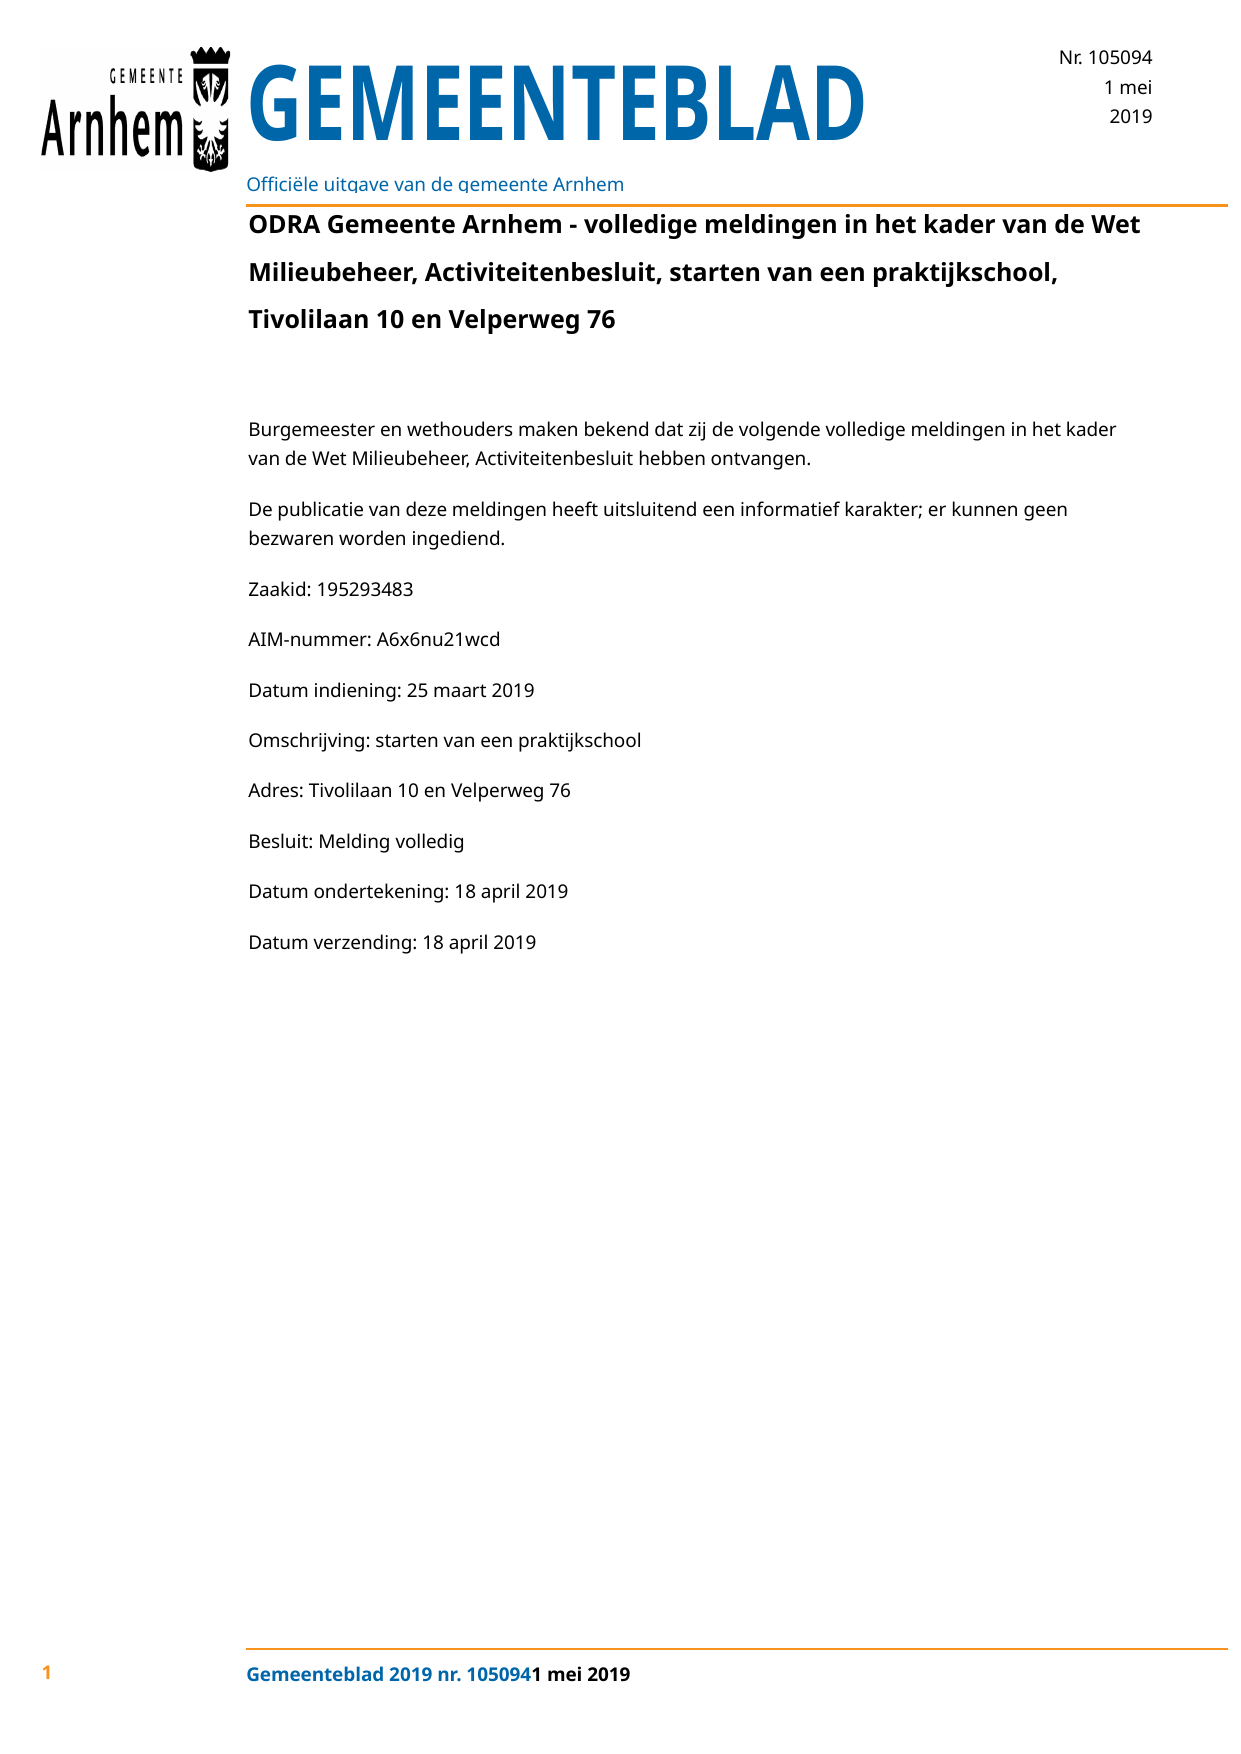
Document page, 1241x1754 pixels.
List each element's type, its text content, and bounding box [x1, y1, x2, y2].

text AIM-nummer: A6x6nu21wcd [248, 626, 1152, 652]
text De publicatie van deze meldingen heeft uitsluitend een informatief karakter; er kunnen geen bezwaren worden ingediend. [248, 496, 1152, 551]
text Datum indiening: 25 maart 2019 [248, 677, 1152, 702]
text Omschrijving: starten van een praktijkschool [248, 727, 1152, 753]
picture [41, 47, 231, 172]
text Burgemeester en wethouders maken bekend dat zij de volgende volledige meldingen in het kader van de Wet Milieubeheer, Activiteitenbesluit hebben ontvangen. [248, 416, 1152, 471]
text Datum verzending: 18 april 2019 [248, 929, 1152, 954]
text Besluit: Melding volledig [248, 828, 1152, 854]
text ODRA Gemeente Arnhem - volledige meldingen in het kader van de Wet Milieubeheer, Activiteitenbesluit, starten van een praktijkschool, Tivolilaan 10 en Velperweg 76 [248, 207, 1152, 336]
text Zaakid: 195293483 [248, 576, 1152, 602]
text Adres: Tivolilaan 10 en Velperweg 76 [248, 778, 1152, 803]
text Datum ondertekening: 18 april 2019 [248, 878, 1152, 904]
